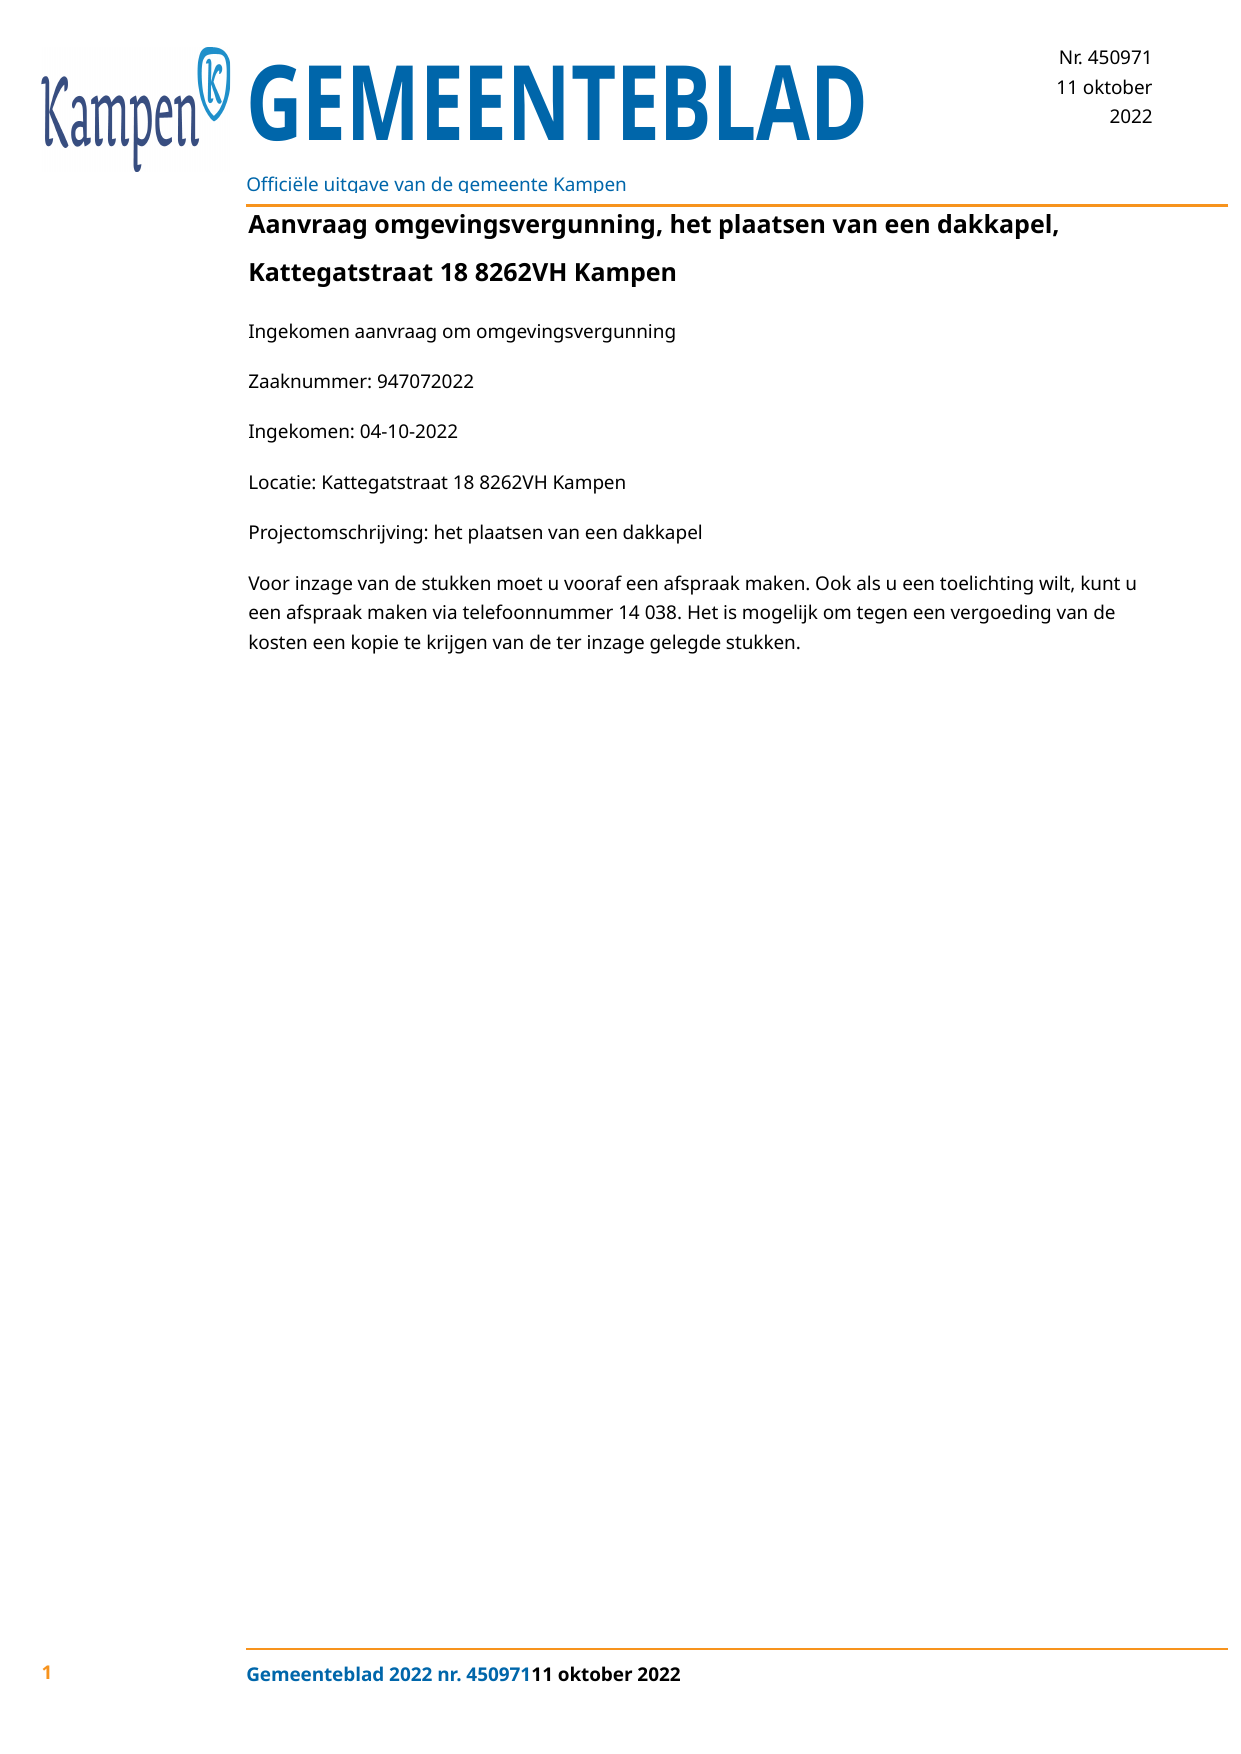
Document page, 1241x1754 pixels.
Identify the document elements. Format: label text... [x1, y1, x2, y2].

text Locatie: Kattegatstraat 18 8262VH Kampen [248, 469, 1152, 495]
text Projectomschrijving: het plaatsen van een dakkapel [248, 519, 1152, 545]
text Ingekomen aanvraag om omgevingsvergunning [248, 318, 1152, 344]
text Zaaknummer: 947072022 [248, 368, 1152, 394]
picture [41, 47, 231, 172]
text Ingekomen: 04-10-2022 [248, 419, 1152, 444]
text Voor inzage van de stukken moet u vooraf een afspraak maken. Ook als u een toelichting wilt, kunt u een afspraak maken via telefoonnummer 14 038. Het is mogelijk om tegen een vergoeding van de kosten een kopie te krijgen van de ter inzage gelegde stukken. [248, 570, 1152, 655]
text Aanvraag omgevingsvergunning, het plaatsen van een dakkapel, Kattegatstraat 18 8262VH Kampen [248, 207, 1152, 288]
